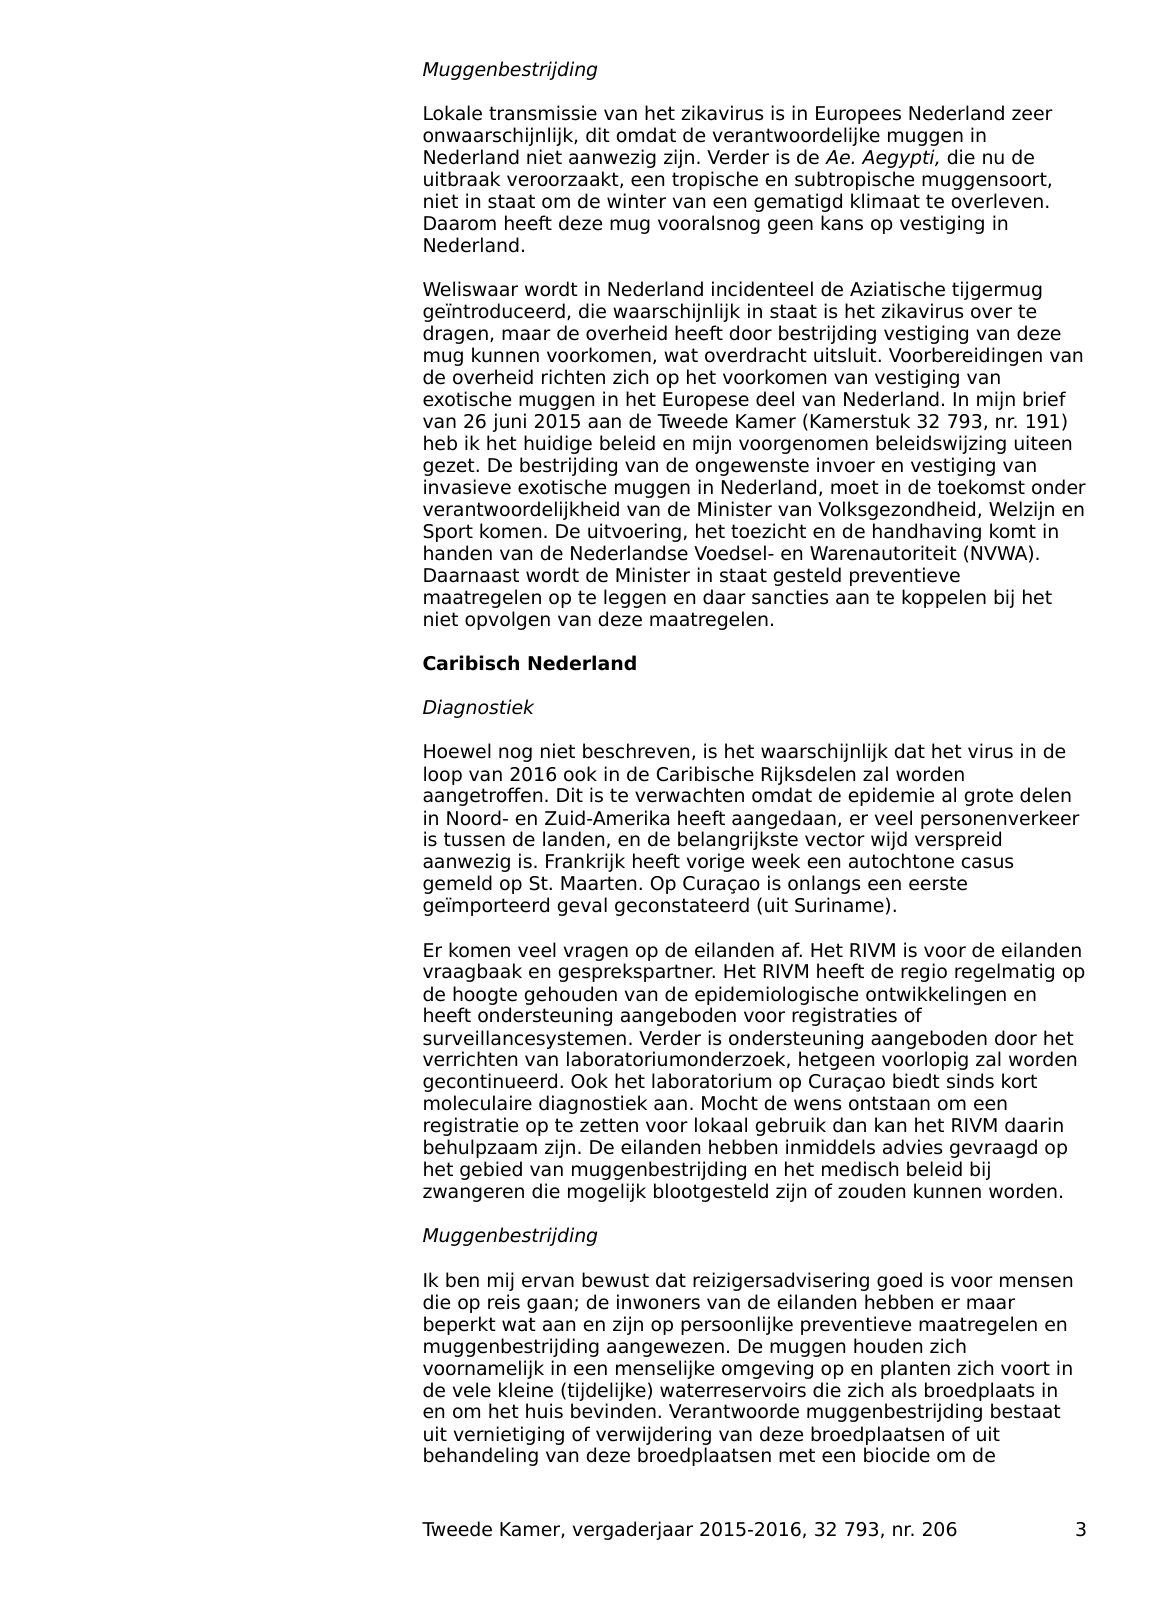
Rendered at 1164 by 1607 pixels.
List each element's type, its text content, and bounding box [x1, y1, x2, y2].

text Er komen veel vragen op de eilanden af. Het RIVM is voor de eilanden vraagbaak en gesprekspartner. Het RIVM heeft de regio regelmatig op de hoogte gehouden van de epidemiologische ontwikkelingen en heeft ondersteuning aangeboden voor registraties of surveillancesystemen. Verder is ondersteuning aangeboden door het verrichten van laboratoriumonderzoek, hetgeen voorlopig zal worden gecontinueerd. Ook het laboratorium op Curaçao biedt sinds kort moleculaire diagnostiek aan. Mocht de wens ontstaan om een registratie op te zetten voor lokaal gebruik dan kan het RIVM daarin behulpzaam zijn. De eilanden hebben inmiddels advies gevraagd op het gebied van muggenbestrijding en het medisch beleid bij zwangeren die mogelijk blootgesteld zijn of zouden kunnen worden. [422, 939, 1087, 1203]
text Hoewel nog niet beschreven, is het waarschijnlijk dat het virus in de loop van 2016 ook in de Caribische Rijksdelen zal worden aangetroffen. Dit is te verwachten omdat de epidemie al grote delen in Noord- en Zuid-Amerika heeft aangedaan, er veel personenverkeer is tussen de landen, en de belangrijkste vector wijd verspreid aanwezig is. Frankrijk heeft vorige week een autochtone casus gemeld op St. Maarten. Op Curaçao is onlangs een eerste geïmporteerd geval geconstateerd (uit Suriname). [422, 741, 1087, 917]
text Lokale transmissie van het zikavirus is in Europees Nederland zeer onwaarschijnlijk, dit omdat de verantwoordelijke muggen in Nederland niet aanwezig zijn. Verder is de Ae. Aegypti, die nu de uitbraak veroorzaakt, een tropische en subtropische muggensoort, niet in staat om de winter van een gematigd klimaat te overleven. Daarom heeft deze mug vooralsnog geen kans op vestiging in Nederland. [422, 103, 1087, 257]
text Ik ben mij ervan bewust dat reizigersadvisering goed is voor mensen die op reis gaan; de inwoners van de eilanden hebben er maar beperkt wat aan en zijn op persoonlijke preventieve maatregelen en muggenbestrijding aangewezen. De muggen houden zich voornamelijk in een menselijke omgeving op en planten zich voort in de vele kleine (tijdelijke) waterreservoirs die zich als broedplaats in en om het huis bevinden. Verantwoorde muggenbestrijding bestaat uit vernietiging of verwijdering van deze broedplaatsen of uit behandeling van deze broedplaatsen met een biocide om de [422, 1269, 1087, 1467]
subtitle Muggenbestrijding [422, 1225, 1087, 1247]
subtitle Muggenbestrijding [422, 59, 1087, 81]
text Weliswaar wordt in Nederland incidenteel de Aziatische tijgermug geïntroduceerd, die waarschijnlijk in staat is het zikavirus over te dragen, maar de overheid heeft door bestrijding vestiging van deze mug kunnen voorkomen, wat overdracht uitsluit. Voorbereidingen van de overheid richten zich op het voorkomen van vestiging van exotische muggen in het Europese deel van Nederland. In mijn brief van 26 juni 2015 aan de Tweede Kamer (Kamerstuk 32 793, nr. 191) heb ik het huidige beleid en mijn voorgenomen beleidswijzing uiteen gezet. De bestrijding van de ongewenste invoer en vestiging van invasieve exotische muggen in Nederland, moet in de toekomst onder verantwoordelijkheid van de Minister van Volksgezondheid, Welzijn en Sport komen. De uitvoering, het toezicht en de handhaving komt in handen van de Nederlandse Voedsel- en Warenautoriteit (NVWA). Daarnaast wordt de Minister in staat gesteld preventieve maatregelen op te leggen en daar sancties aan te koppelen bij het niet opvolgen van deze maatregelen. [422, 279, 1087, 631]
subtitle Diagnostiek [422, 697, 1087, 719]
subtitle Caribisch Nederland [422, 653, 1087, 675]
